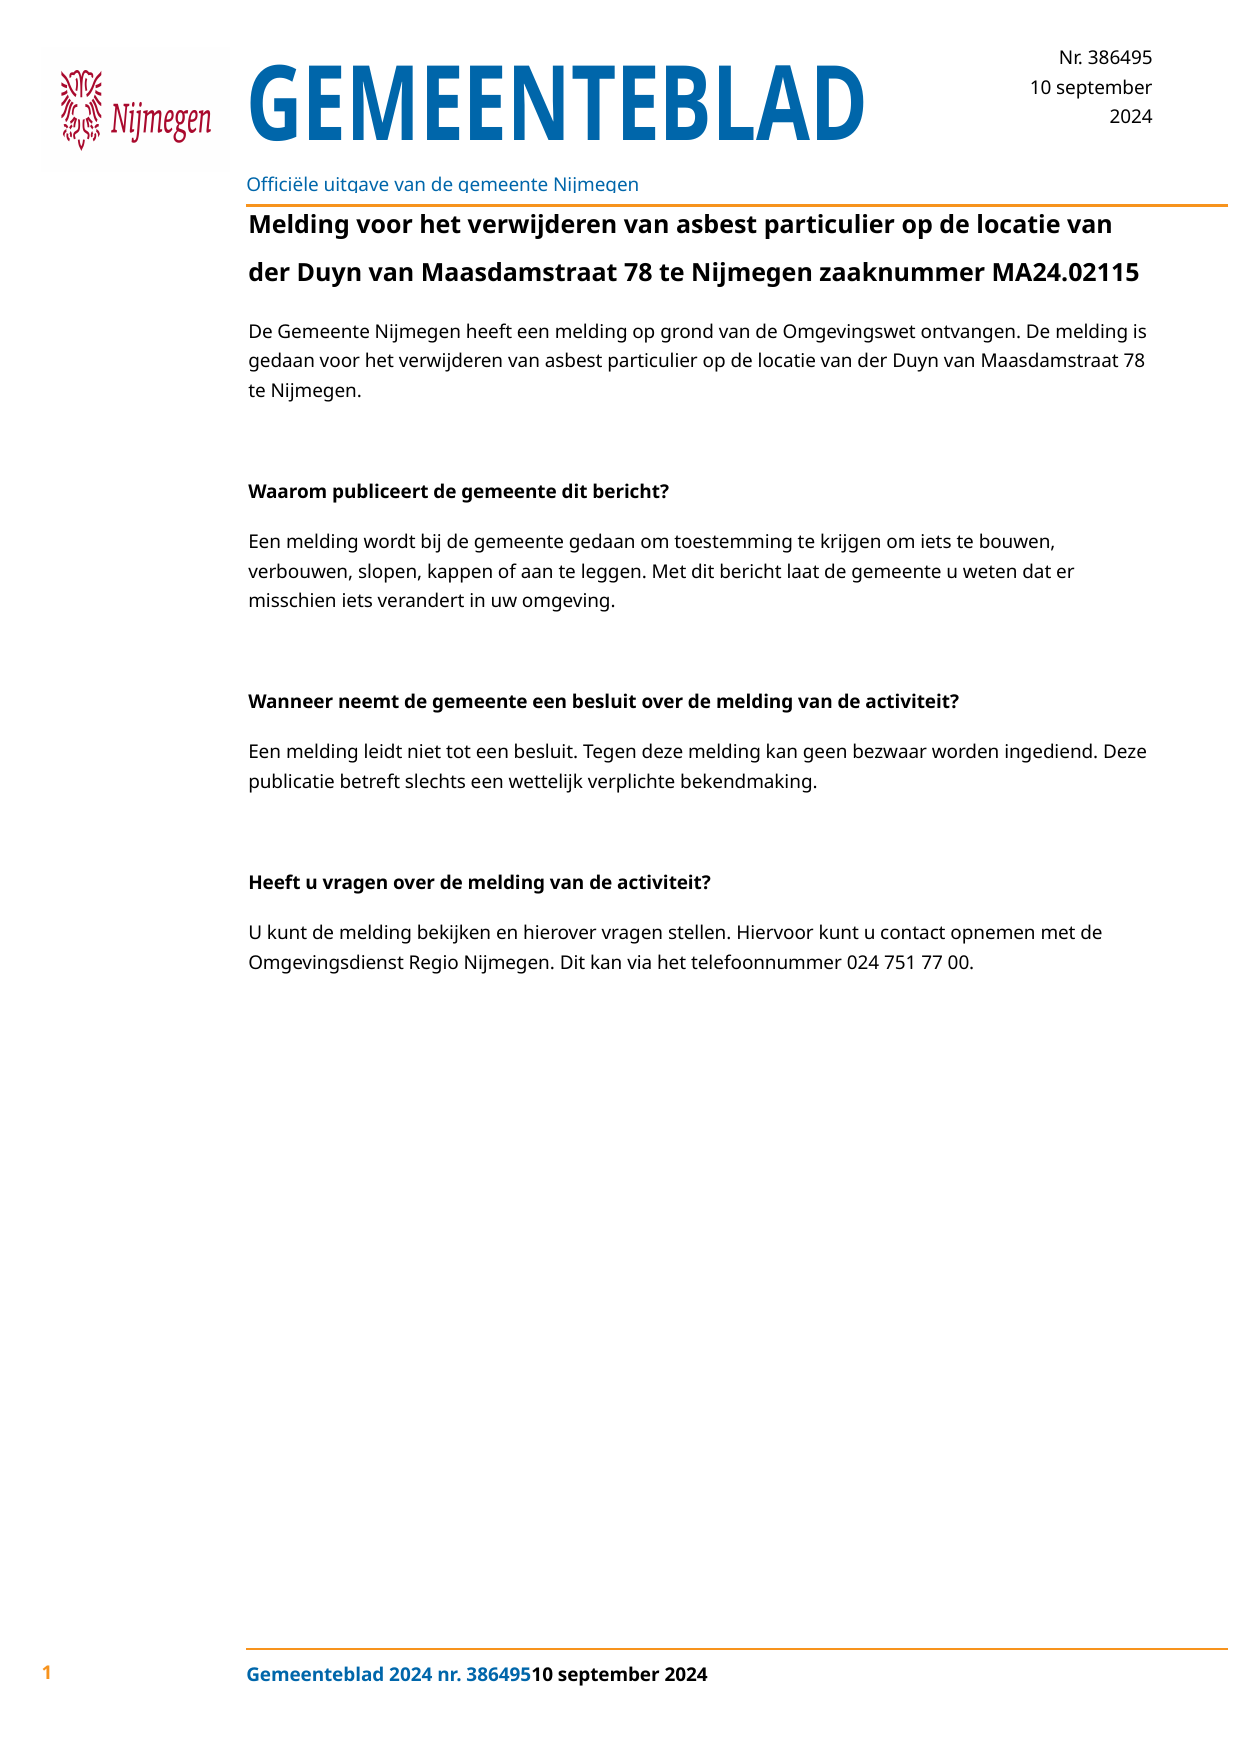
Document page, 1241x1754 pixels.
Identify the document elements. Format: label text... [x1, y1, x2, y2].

text Een melding wordt bij de gemeente gedaan om toestemming te krijgen om iets te bouwen, verbouwen, slopen, kappen of aan te leggen. Met dit bericht laat de gemeente u weten dat er misschien iets verandert in uw omgeving. [248, 528, 1152, 613]
text De Gemeente Nijmegen heeft een melding op grond van de Omgevingswet ontvangen. De melding is gedaan voor het verwijderen van asbest particulier op de locatie van der Duyn van Maasdamstraat 78 te Nijmegen. [248, 318, 1152, 403]
text Heeft u vragen over de melding van de activiteit? [248, 869, 1152, 895]
text Melding voor het verwijderen van asbest particulier op de locatie van der Duyn van Maasdamstraat 78 te Nijmegen zaaknummer MA24.02115 [248, 207, 1152, 288]
text Een melding leidt niet tot een besluit. Tegen deze melding kan geen bezwaar worden ingediend. Deze publicatie betreft slechts een wettelijk verplichte bekendmaking. [248, 739, 1152, 794]
text Waarom publiceert de gemeente dit bericht? [248, 478, 1152, 504]
text Wanneer neemt de gemeente een besluit over de melding van de activiteit? [248, 688, 1152, 714]
picture [41, 47, 231, 172]
text U kunt de melding bekijken en hierover vragen stellen. Hiervoor kunt u contact opnemen met de Omgevingsdienst Regio Nijmegen. Dit kan via het telefoonnummer 024 751 77 00. [248, 919, 1152, 975]
